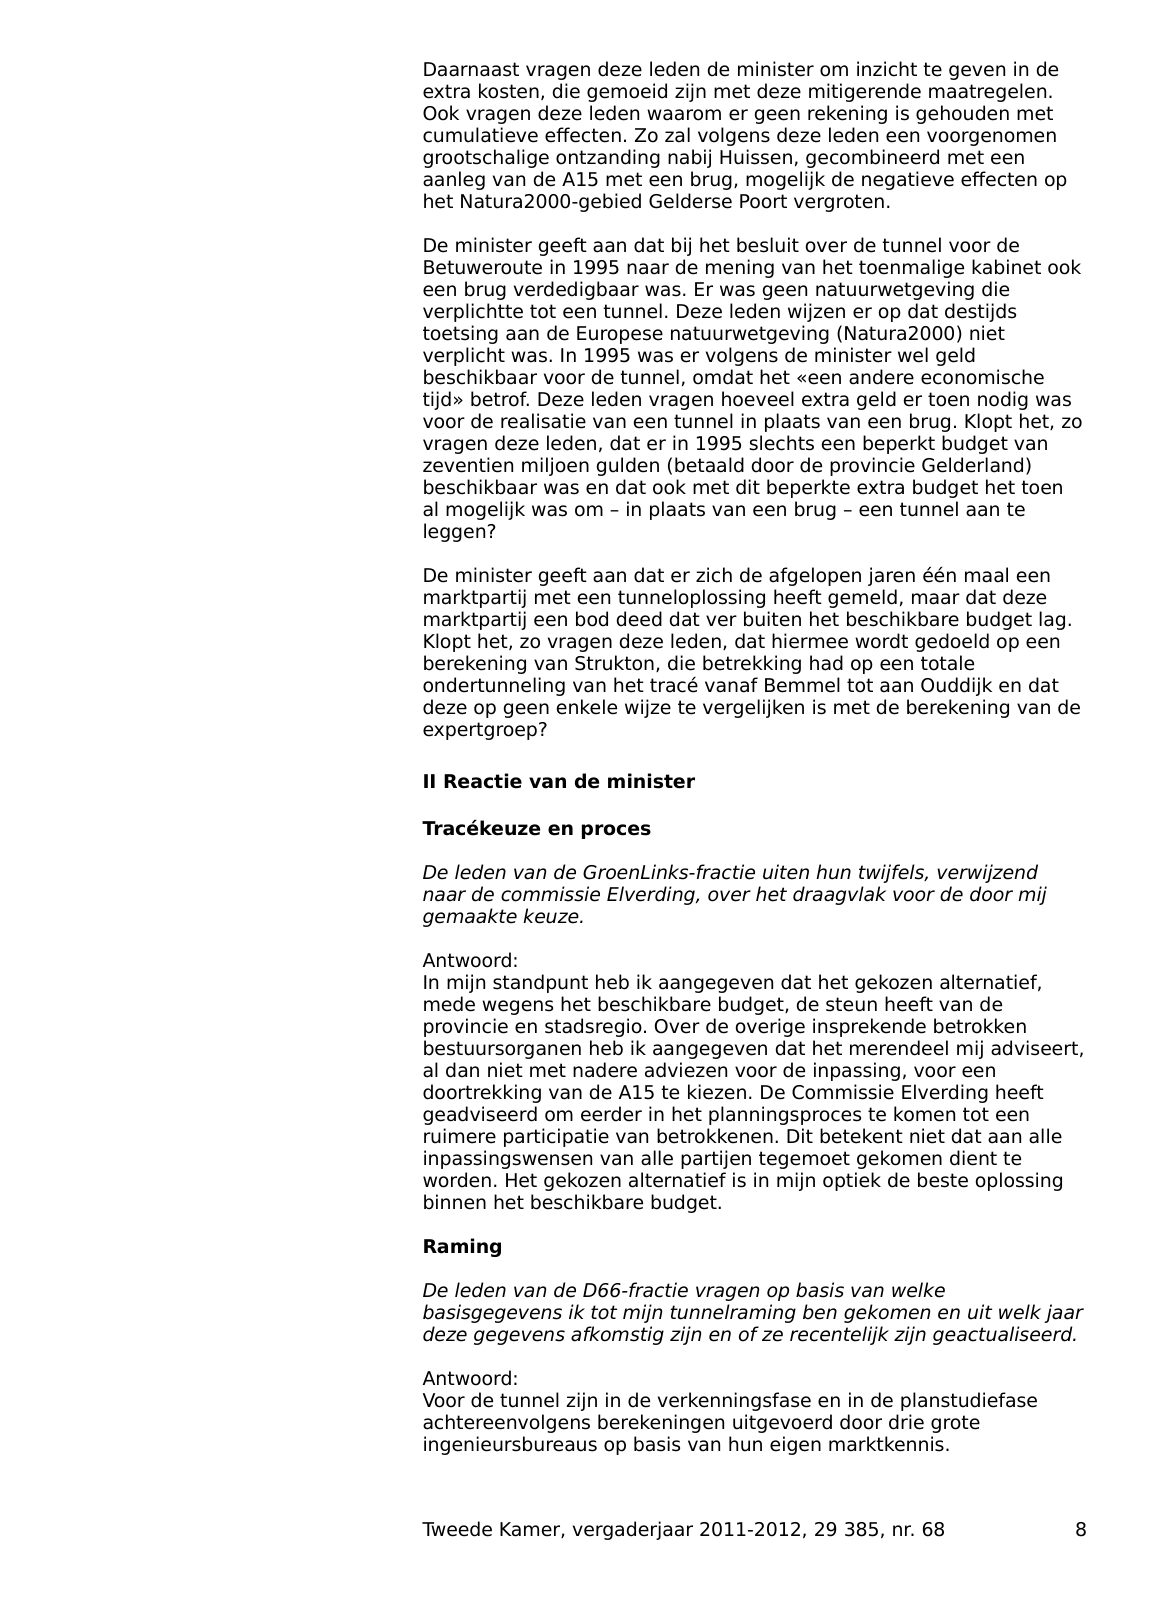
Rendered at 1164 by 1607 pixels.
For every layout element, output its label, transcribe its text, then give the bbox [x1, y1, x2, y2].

text Voor de tunnel zijn in de verkenningsfase en in de planstudiefase achtereenvolgens berekeningen uitgevoerd door drie grote ingenieursbureaus op basis van hun eigen marktkennis. [422, 1390, 1087, 1456]
text Antwoord: [422, 1368, 1087, 1390]
text Daarnaast vragen deze leden de minister om inzicht te geven in de extra kosten, die gemoeid zijn met deze mitigerende maatregelen. Ook vragen deze leden waarom er geen rekening is gehouden met cumulatieve effecten. Zo zal volgens deze leden een voorgenomen grootschalige ontzanding nabij Huissen, gecombineerd met een aanleg van de A15 met een brug, mogelijk de negatieve effecten op het Natura2000-gebied Gelderse Poort vergroten. [422, 59, 1087, 213]
text Antwoord: [422, 950, 1087, 972]
text De leden van de GroenLinks-fractie uiten hun twijfels, verwijzend naar de commissie Elverding, over het draagvlak voor de door mij gemaakte keuze. [422, 862, 1087, 928]
subtitle II Reactie van de minister [422, 771, 1087, 793]
text De leden van de D66-fractie vragen op basis van welke basisgegevens ik tot mijn tunnelraming ben gekomen en uit welk jaar deze gegevens afkomstig zijn en of ze recentelijk zijn geactualiseerd. [422, 1280, 1087, 1346]
text De minister geeft aan dat bij het besluit over de tunnel voor de Betuweroute in 1995 naar de mening van het toenmalige kabinet ook een brug verdedigbaar was. Er was geen natuurwetgeving die verplichtte tot een tunnel. Deze leden wijzen er op dat destijds toetsing aan de Europese natuurwetgeving (Natura2000) niet verplicht was. In 1995 was er volgens de minister wel geld beschikbaar voor de tunnel, omdat het «een andere economische tijd» betrof. Deze leden vragen hoeveel extra geld er toen nodig was voor de realisatie van een tunnel in plaats van een brug. Klopt het, zo vragen deze leden, dat er in 1995 slechts een beperkt budget van zeventien miljoen gulden (betaald door de provincie Gelderland) beschikbaar was en dat ook met dit beperkte extra budget het toen al mogelijk was om – in plaats van een brug – een tunnel aan te leggen? [422, 235, 1087, 543]
subtitle Tracékeuze en proces [422, 818, 1087, 840]
text De minister geeft aan dat er zich de afgelopen jaren één maal een marktpartij met een tunneloplossing heeft gemeld, maar dat deze marktpartij een bod deed dat ver buiten het beschikbare budget lag. Klopt het, zo vragen deze leden, dat hiermee wordt gedoeld op een berekening van Strukton, die betrekking had op een totale ondertunneling van het tracé vanaf Bemmel tot aan Ouddijk en dat deze op geen enkele wijze te vergelijken is met de berekening van de expertgroep? [422, 565, 1087, 741]
text In mijn standpunt heb ik aangegeven dat het gekozen alternatief, mede wegens het beschikbare budget, de steun heeft van de provincie en stadsregio. Over de overige insprekende betrokken bestuursorganen heb ik aangegeven dat het merendeel mij adviseert, al dan niet met nadere adviezen voor de inpassing, voor een doortrekking van de A15 te kiezen. De Commissie Elverding heeft geadviseerd om eerder in het planningsproces te komen tot een ruimere participatie van betrokkenen. Dit betekent niet dat aan alle inpassingswensen van alle partijen tegemoet gekomen dient te worden. Het gekozen alternatief is in mijn optiek de beste oplossing binnen het beschikbare budget. [422, 972, 1087, 1214]
subtitle Raming [422, 1236, 1087, 1258]
